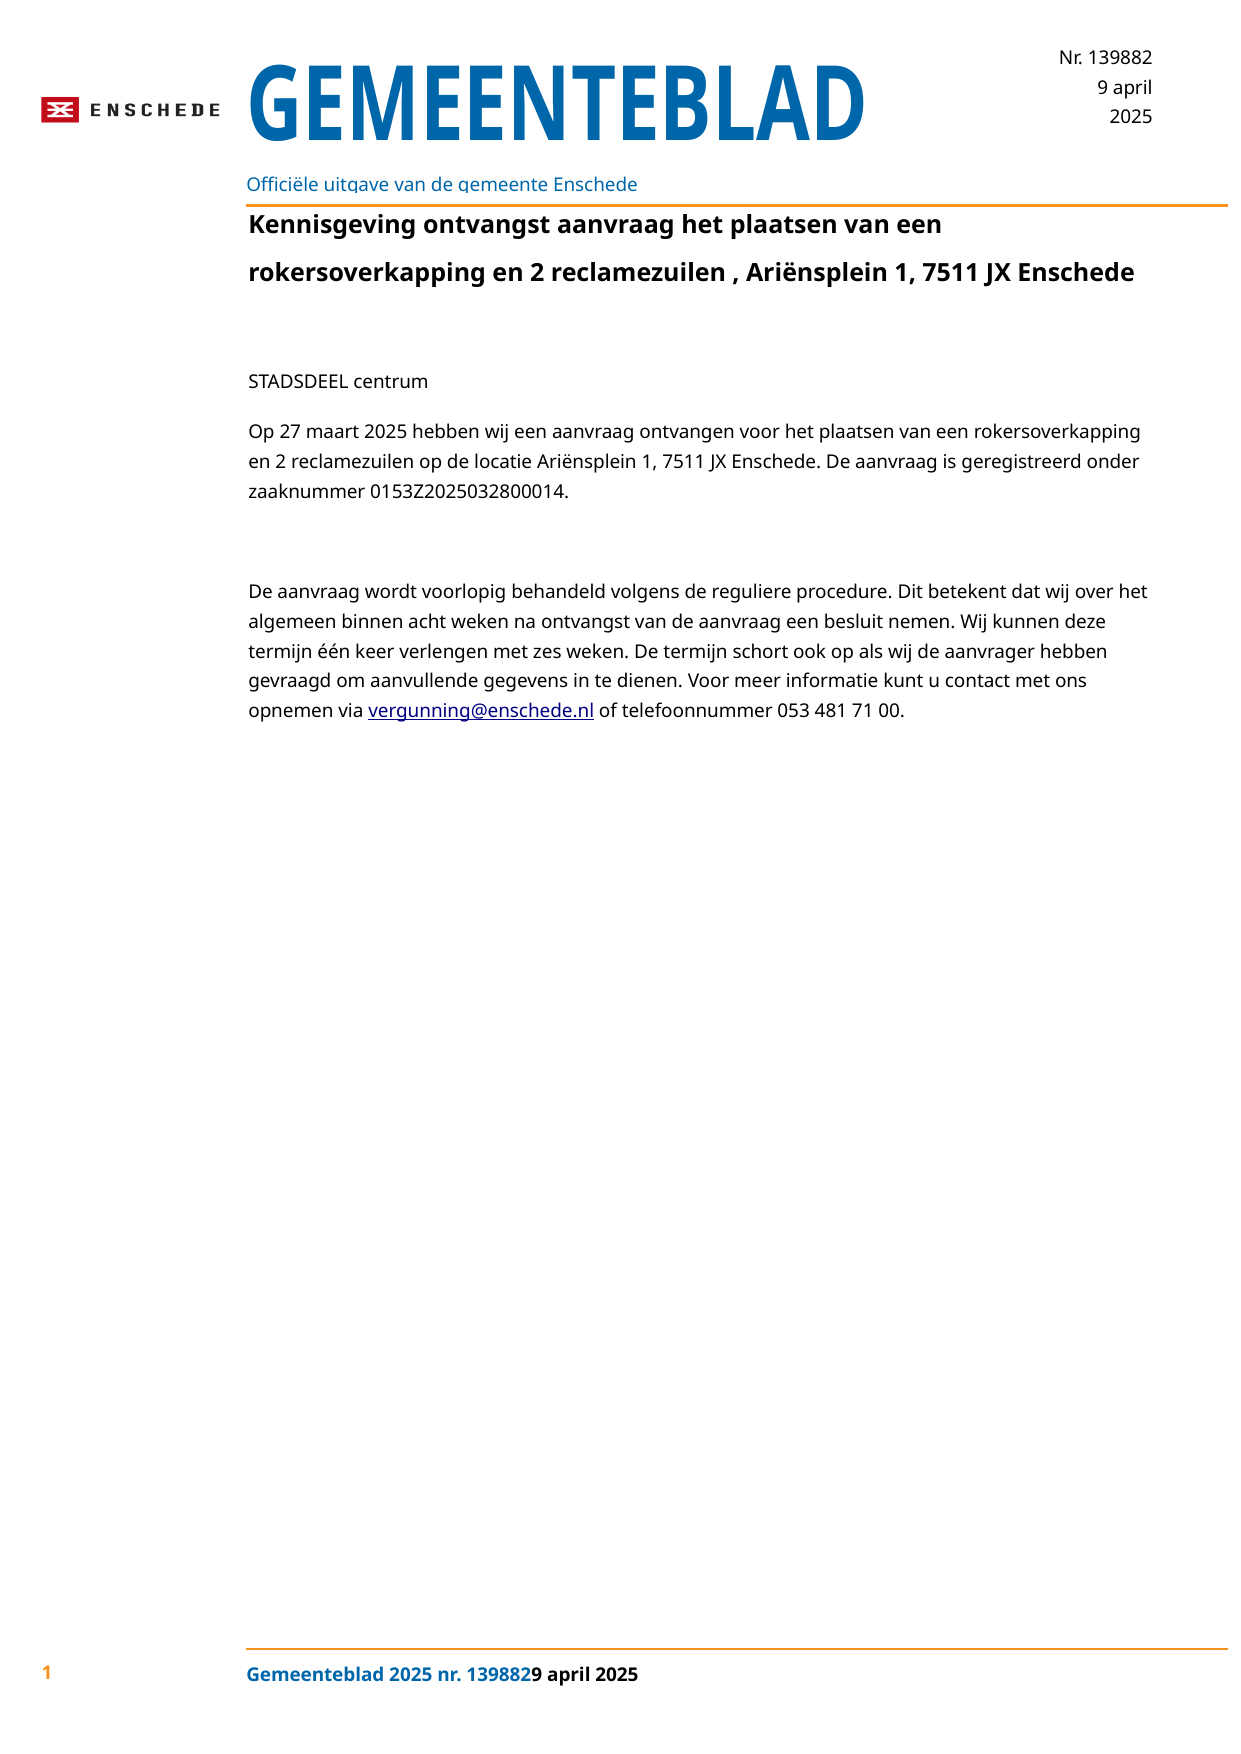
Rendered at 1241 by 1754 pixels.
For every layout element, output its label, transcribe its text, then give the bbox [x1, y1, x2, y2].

picture [41, 47, 231, 172]
text De aanvraag wordt voorlopig behandeld volgens de reguliere procedure. Dit betekent dat wij over het algemeen binnen acht weken na ontvangst van de aanvraag een besluit nemen. Wij kunnen deze termijn één keer verlengen met zes weken. De termijn schort ook op als wij de aanvrager hebben gevraagd om aanvullende gegevens in te dienen. Voor meer informatie kunt u contact met ons opnemen via vergunning@enschede.nl of telefoonnummer 053 481 71 00. [248, 579, 1152, 723]
text Kennisgeving ontvangst aanvraag het plaatsen van een rokersoverkapping en 2 reclamezuilen , Ariënsplein 1, 7511 JX Enschede [248, 207, 1152, 288]
text Op 27 maart 2025 hebben wij een aanvraag ontvangen voor het plaatsen van een rokersoverkapping en 2 reclamezuilen op de locatie Ariënsplein 1, 7511 JX Enschede. De aanvraag is geregistreerd onder zaaknummer 0153Z2025032800014. [248, 419, 1152, 504]
text STADSDEEL centrum [248, 368, 1152, 394]
